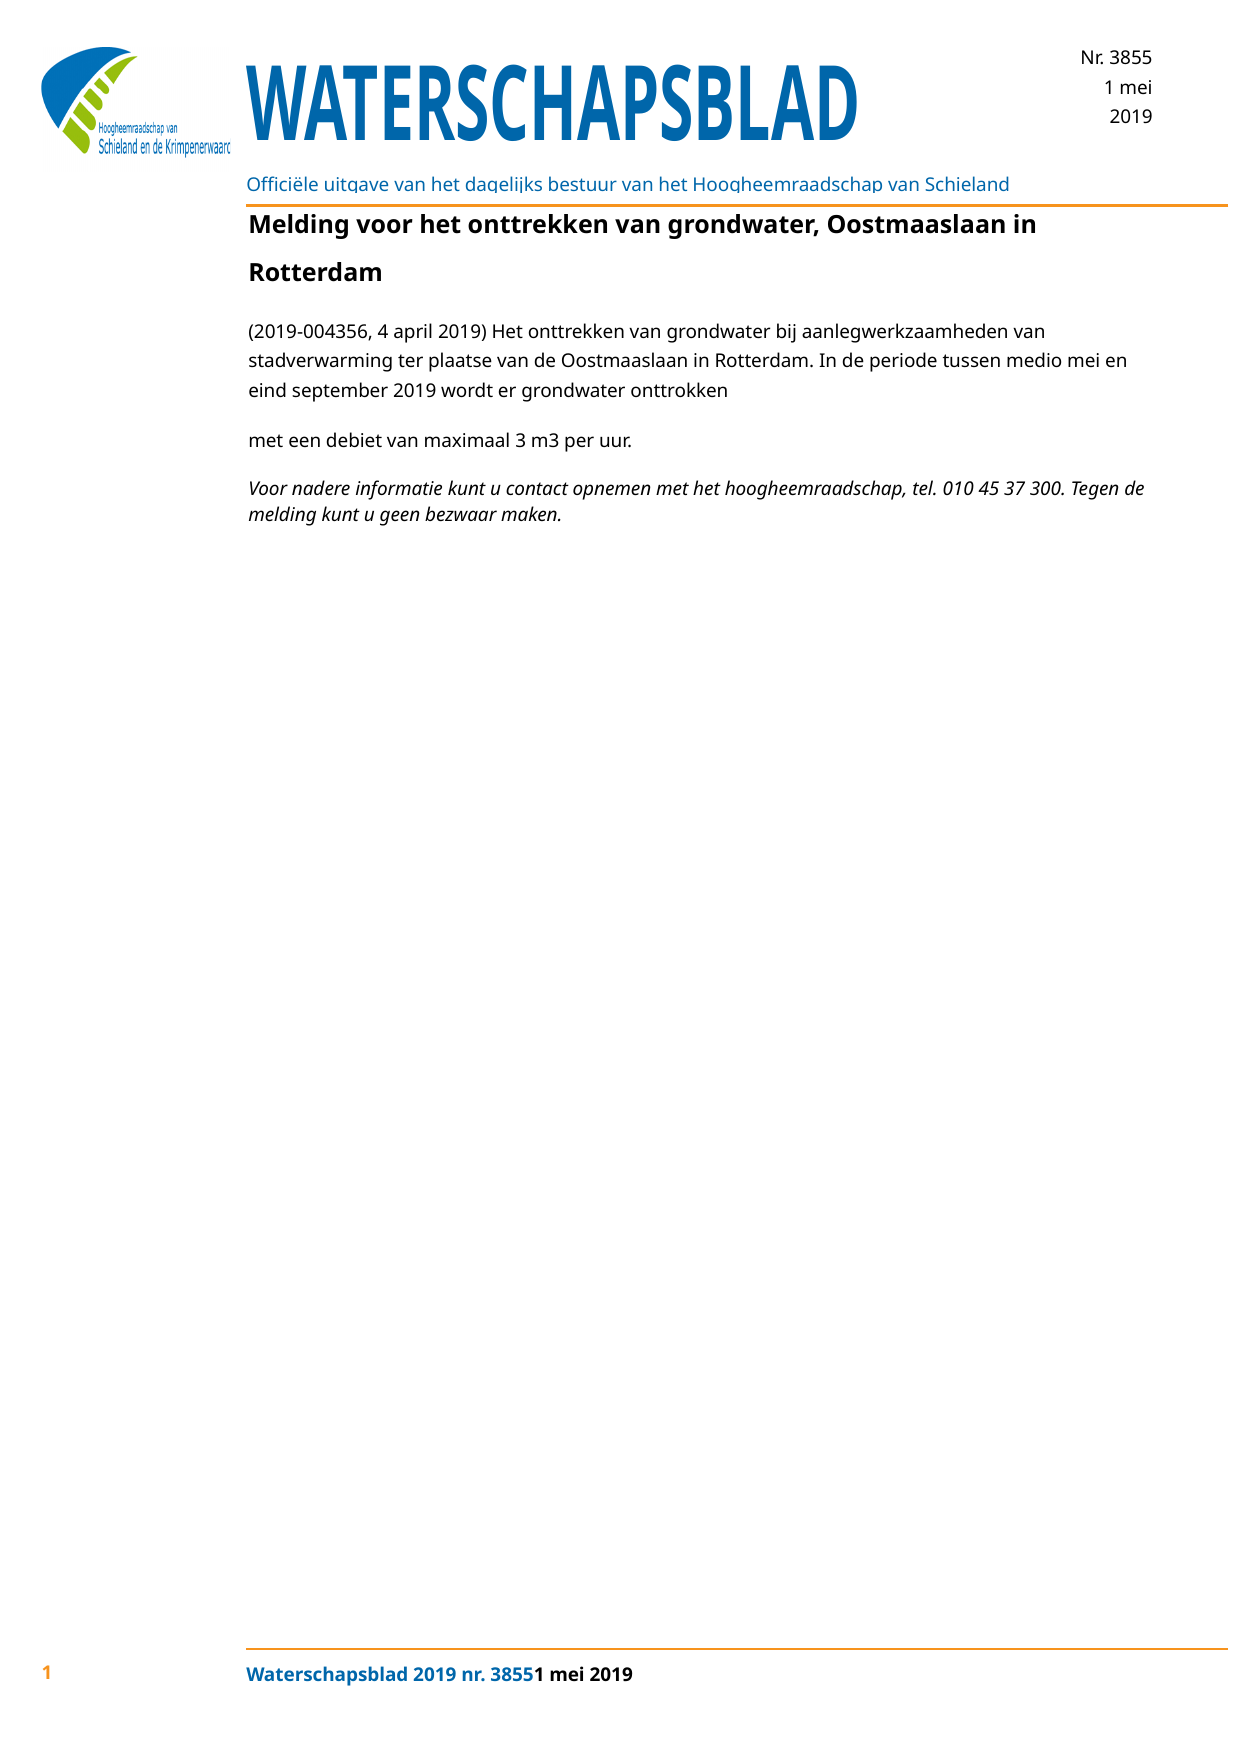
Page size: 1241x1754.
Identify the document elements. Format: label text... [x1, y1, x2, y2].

text Melding voor het onttrekken van grondwater, Oostmaaslaan in Rotterdam [248, 207, 1152, 288]
text (2019-004356, 4 april 2019) Het onttrekken van grondwater bij aanlegwerkzaamheden van stadverwarming ter plaatse van de Oostmaaslaan in Rotterdam. In de periode tussen medio mei en eind september 2019 wordt er grondwater onttrokken [248, 318, 1152, 403]
picture [41, 47, 231, 172]
text Voor nadere informatie kunt u contact opnemen met het hoogheemraadschap, tel. 010 45 37 300. Tegen de melding kunt u geen bezwaar maken. [248, 475, 1152, 527]
text met een debiet van maximaal 3 m3 per uur. [248, 427, 1152, 453]
